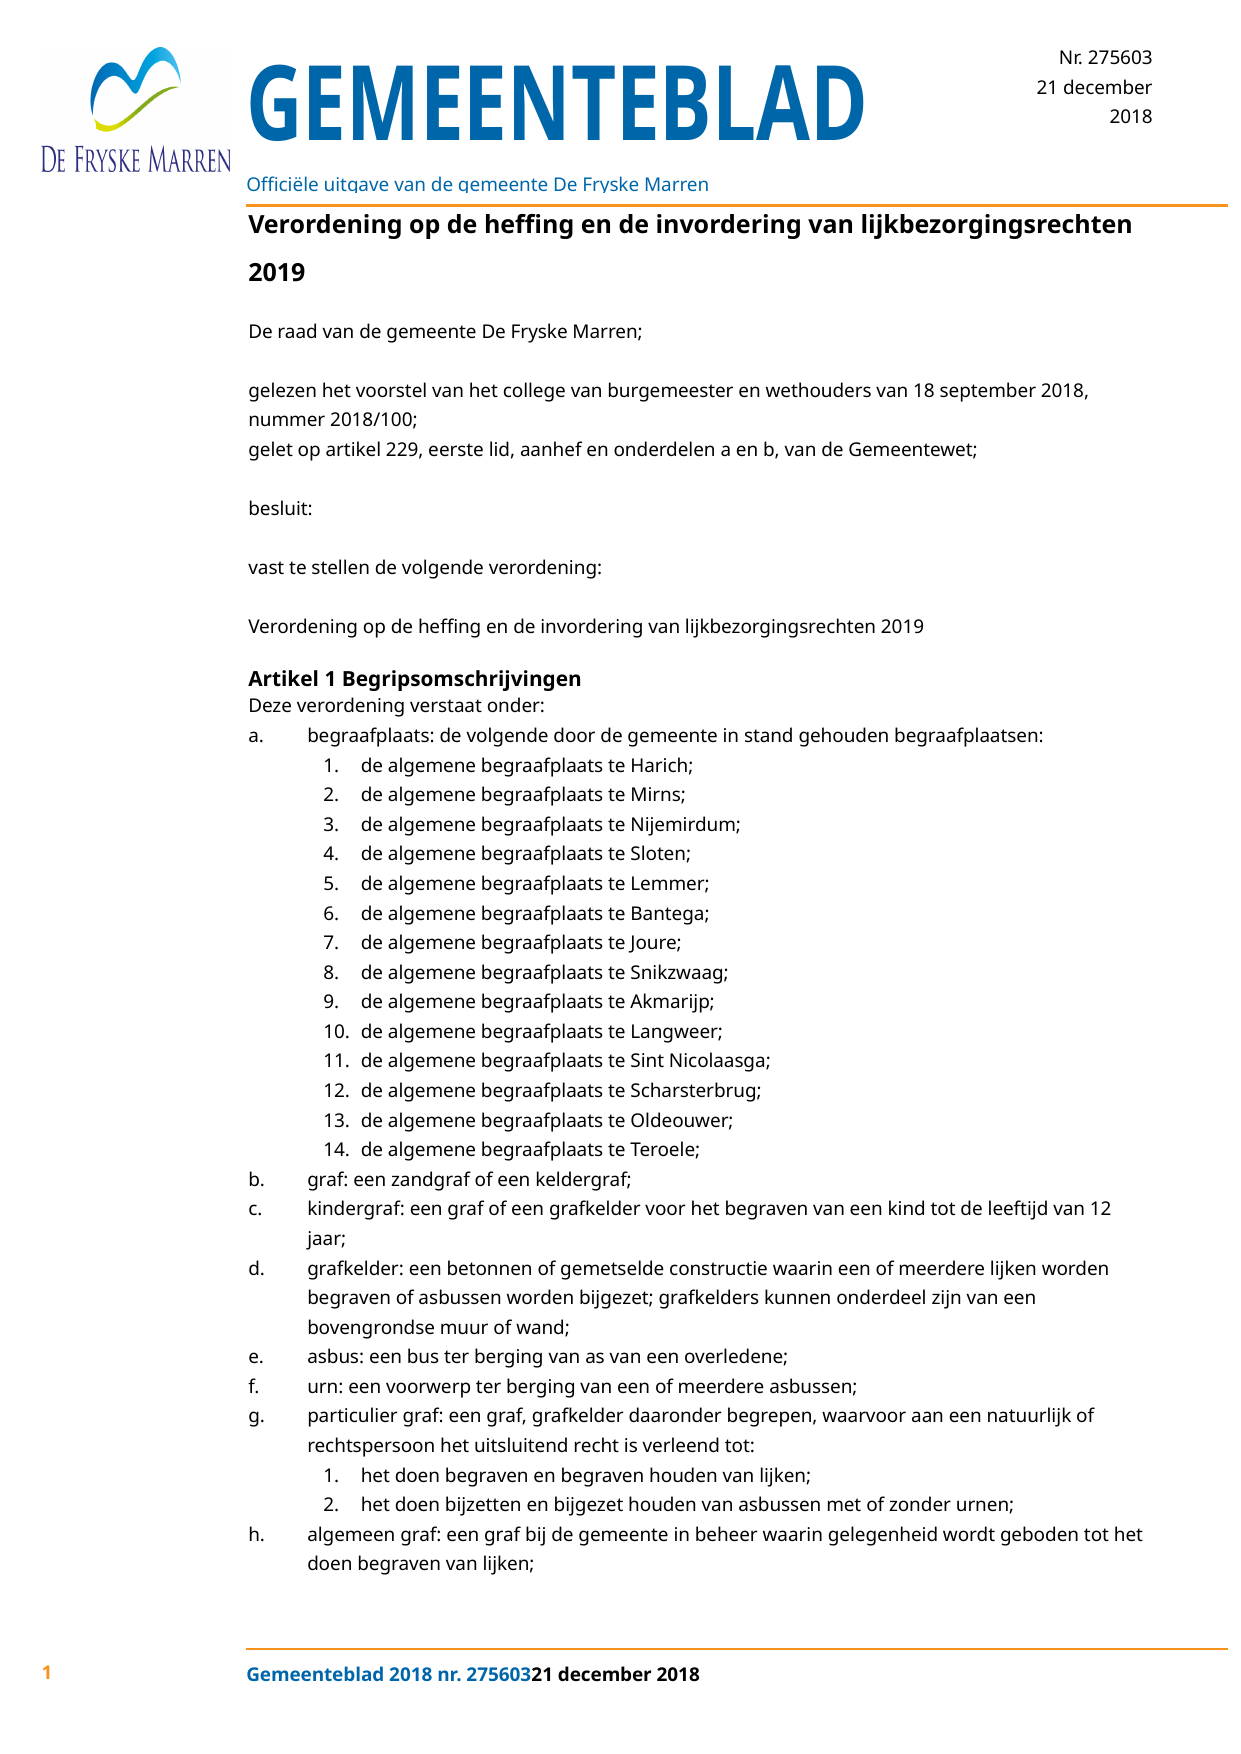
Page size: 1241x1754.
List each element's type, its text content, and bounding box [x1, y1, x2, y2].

list de algemene begraafplaats te Langweer; [323, 1018, 1152, 1044]
list de algemene begraafplaats te Nijemirdum; [323, 811, 1152, 837]
text Artikel 1 Begripsomschrijvingen [248, 664, 1152, 693]
text De raad van de gemeente De Fryske Marren; [248, 318, 1152, 344]
text gelezen het voorstel van het college van burgemeester en wethouders van 18 september 2018, nummer 2018/100; [248, 377, 1152, 432]
text Verordening op de heffing en de invordering van lijkbezorgingsrechten 2019 [248, 207, 1152, 288]
text besluit: [248, 495, 1152, 521]
list de algemene begraafplaats te Harich; [323, 752, 1152, 777]
list de algemene begraafplaats te Scharsterbrug; [323, 1077, 1152, 1103]
list urn: een voorwerp ter berging van een of meerdere asbussen; [248, 1373, 1152, 1399]
list de algemene begraafplaats te Joure; [323, 929, 1152, 955]
list graf: een zandgraf of een keldergraf; [248, 1166, 1152, 1192]
list de algemene begraafplaats te Sint Nicolaasga; [323, 1048, 1152, 1073]
list asbus: een bus ter berging van as van een overledene; [248, 1343, 1152, 1369]
list de algemene begraafplaats te Bantega; [323, 900, 1152, 925]
text gelet op artikel 229, eerste lid, aanhef en onderdelen a en b, van de Gemeentewet; [248, 436, 1152, 462]
list begraafplaats: de volgende door de gemeente in stand gehouden begraafplaatsen: [248, 722, 1152, 748]
list grafkelder: een betonnen of gemetselde constructie waarin een of meerdere lijken worden begraven of asbussen worden bijgezet; grafkelders kunnen onderdeel zijn van een bovengrondse muur of wand; [248, 1255, 1152, 1339]
text vast te stellen de volgende verordening: [248, 554, 1152, 580]
list de algemene begraafplaats te Snikzwaag; [323, 959, 1152, 984]
text Verordening op de heffing en de invordering van lijkbezorgingsrechten 2019 [248, 614, 1152, 639]
list het doen bijzetten en bijgezet houden van asbussen met of zonder urnen; [323, 1491, 1152, 1517]
text Deze verordening verstaat onder: [248, 693, 1152, 718]
list de algemene begraafplaats te Teroele; [323, 1136, 1152, 1162]
list kindergraf: een graf of een grafkelder voor het begraven van een kind tot de leeftijd van 12 jaar; [248, 1196, 1152, 1251]
list de algemene begraafplaats te Oldeouwer; [323, 1107, 1152, 1132]
picture [41, 47, 231, 172]
list het doen begraven en begraven houden van lijken; [323, 1462, 1152, 1487]
list algemeen graf: een graf bij de gemeente in beheer waarin gelegenheid wordt geboden tot het doen begraven van lijken; [248, 1521, 1152, 1576]
list particulier graf: een graf, grafkelder daaronder begrepen, waarvoor aan een natuurlijk of rechtspersoon het uitsluitend recht is verleend tot: [248, 1403, 1152, 1458]
list de algemene begraafplaats te Akmarijp; [323, 988, 1152, 1014]
list de algemene begraafplaats te Mirns; [323, 781, 1152, 807]
list de algemene begraafplaats te Sloten; [323, 841, 1152, 866]
list de algemene begraafplaats te Lemmer; [323, 870, 1152, 896]
